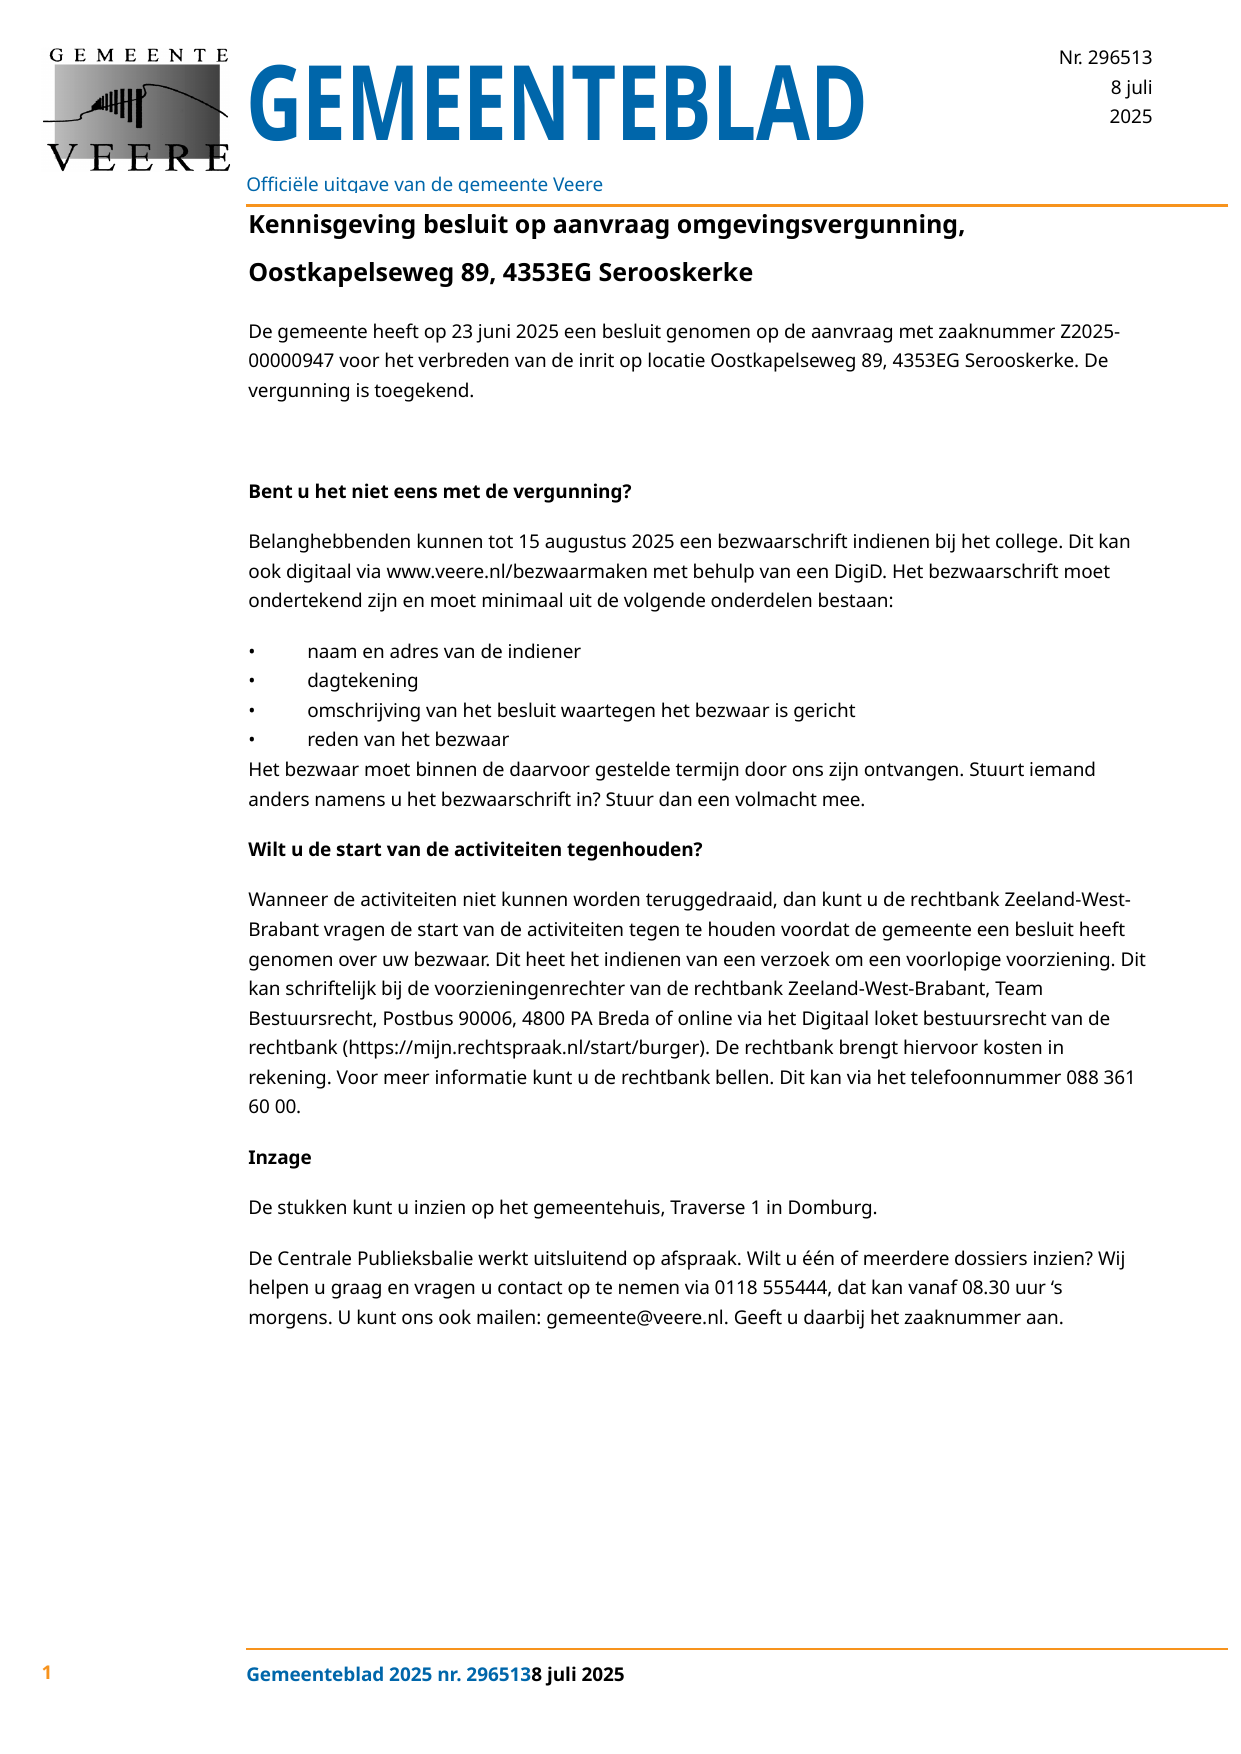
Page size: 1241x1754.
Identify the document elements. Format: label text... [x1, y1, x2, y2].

text De stukken kunt u inzien op het gemeentehuis, Traverse 1 in Domburg. [248, 1194, 1152, 1220]
text Bent u het niet eens met de vergunning? [248, 478, 1152, 504]
text Wanneer de activiteiten niet kunnen worden teruggedraaid, dan kunt u de rechtbank Zeeland-West-Brabant vragen de start van de activiteiten tegen te houden voordat de gemeente een besluit heeft genomen over uw bezwaar. Dit heet het indienen van een verzoek om een voorlopige voorziening. Dit kan schriftelijk bij de voorzieningenrechter van de rechtbank Zeeland-West-Brabant, Team Bestuursrecht, Postbus 90006, 4800 PA Breda of online via het Digitaal loket bestuursrecht van de rechtbank (https://mijn.rechtspraak.nl/start/burger). De rechtbank brengt hiervoor kosten in rekening. Voor meer informatie kunt u de rechtbank bellen. Dit kan via het telefoonnummer 088 361 60 00. [248, 887, 1152, 1119]
list naam en adres van de indiener [248, 638, 1152, 664]
text Belanghebbenden kunnen tot 15 augustus 2025 een bezwaarschrift indienen bij het college. Dit kan ook digitaal via www.veere.nl/bezwaarmaken met behulp van een DigiD. Het bezwaarschrift moet ondertekend zijn en moet minimaal uit de volgende onderdelen bestaan: [248, 528, 1152, 613]
text Wilt u de start van de activiteiten tegenhouden? [248, 836, 1152, 862]
list reden van het bezwaar [248, 727, 1152, 752]
picture [41, 47, 231, 172]
list dagtekening [248, 667, 1152, 693]
text Inzage [248, 1144, 1152, 1170]
text De Centrale Publieksbalie werkt uitsluitend op afspraak. Wilt u één of meerdere dossiers inzien? Wij helpen u graag en vragen u contact op te nemen via 0118 555444, dat kan vanaf 08.30 uur ‘s morgens. U kunt ons ook mailen: gemeente@veere.nl. Geeft u daarbij het zaaknummer aan. [248, 1245, 1152, 1330]
list omschrijving van het besluit waartegen het bezwaar is gericht [248, 697, 1152, 723]
text De gemeente heeft op 23 juni 2025 een besluit genomen op de aanvraag met zaaknummer Z2025-00000947 voor het verbreden van de inrit op locatie Oostkapelseweg 89, 4353EG Serooskerke. De vergunning is toegekend. [248, 318, 1152, 403]
text Kennisgeving besluit op aanvraag omgevingsvergunning, Oostkapelseweg 89, 4353EG Serooskerke [248, 207, 1152, 288]
text Het bezwaar moet binnen de daarvoor gestelde termijn door ons zijn ontvangen. Stuurt iemand anders namens u het bezwaarschrift in? Stuur dan een volmacht mee. [248, 756, 1152, 812]
